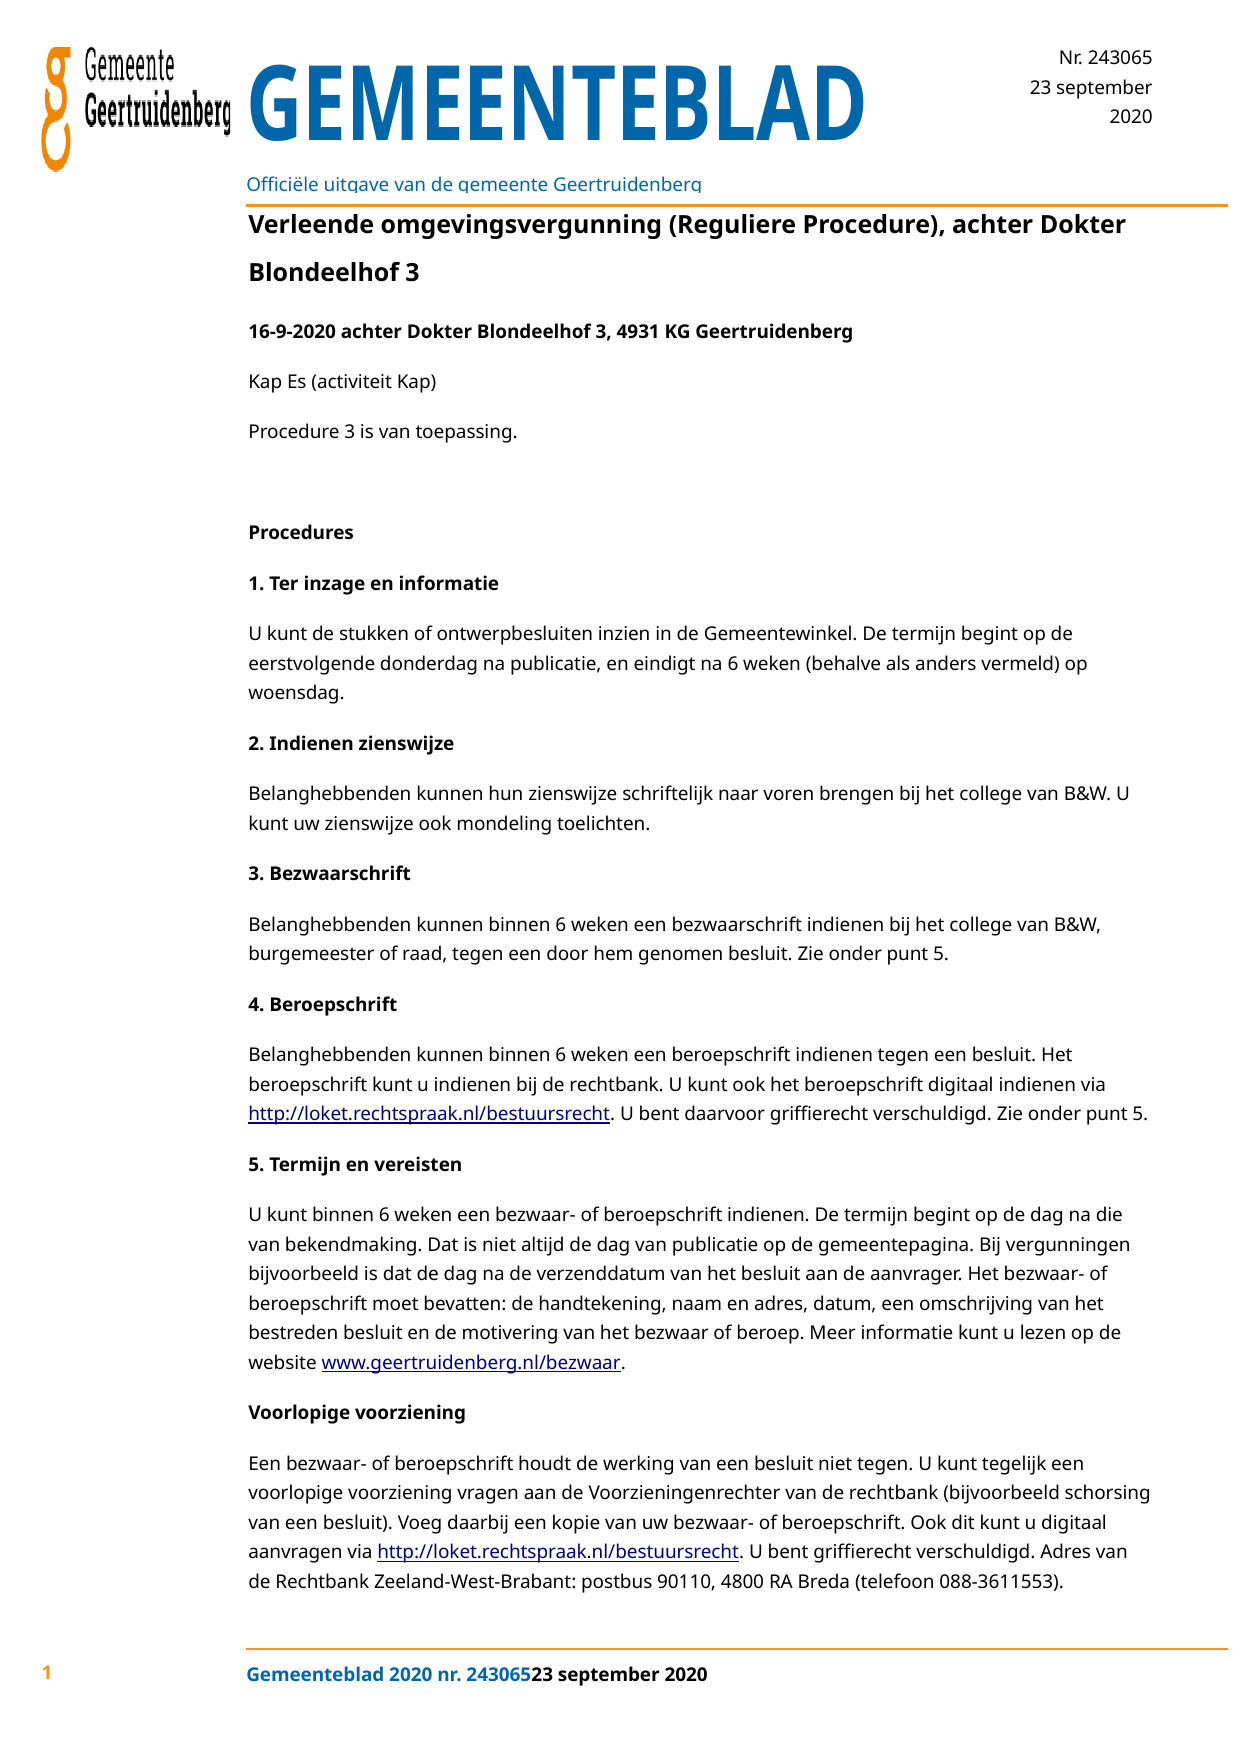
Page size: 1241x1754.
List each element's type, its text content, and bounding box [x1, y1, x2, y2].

text 16-9-2020 achter Dokter Blondeelhof 3, 4931 KG Geertruidenberg [248, 318, 1152, 344]
text Belanghebbenden kunnen binnen 6 weken een bezwaarschrift indienen bij het college van B&W, burgemeester of raad, tegen een door hem genomen besluit. Zie onder punt 5. [248, 911, 1152, 966]
text U kunt binnen 6 weken een bezwaar- of beroepschrift indienen. De termijn begint op de dag na die van bekendmaking. Dat is niet altijd de dag van publicatie op de gemeentepagina. Bij vergunningen bijvoorbeeld is dat de dag na de verzenddatum van het besluit aan de aanvrager. Het bezwaar- of beroepschrift moet bevatten: de handtekening, naam en adres, datum, een omschrijving van het bestreden besluit en de motivering van het bezwaar of beroep. Meer informatie kunt u lezen op de website www.geertruidenberg.nl/bezwaar. [248, 1201, 1152, 1375]
text Belanghebbenden kunnen hun zienswijze schriftelijk naar voren brengen bij het college van B&W. U kunt uw zienswijze ook mondeling toelichten. [248, 780, 1152, 836]
text U kunt de stukken of ontwerpbesluiten inzien in de Gemeentewinkel. De termijn begint op de eerstvolgende donderdag na publicatie, en eindigt na 6 weken (behalve als anders vermeld) op woensdag. [248, 620, 1152, 705]
text Kap Es (activiteit Kap) [248, 368, 1152, 394]
text Verleende omgevingsvergunning (Reguliere Procedure), achter Dokter Blondeelhof 3 [248, 207, 1152, 288]
text 4. Beroepschrift [248, 991, 1152, 1017]
text Belanghebbenden kunnen binnen 6 weken een beroepschrift indienen tegen een besluit. Het beroepschrift kunt u indienen bij de rechtbank. U kunt ook het beroepschrift digitaal indienen via http://loket.rechtspraak.nl/bestuursrecht. U bent daarvoor griffierecht verschuldigd. Zie onder punt 5. [248, 1041, 1152, 1126]
text Procedures [248, 519, 1152, 545]
picture [41, 47, 231, 172]
text Procedure 3 is van toepassing. [248, 419, 1152, 444]
text 3. Bezwaarschrift [248, 860, 1152, 886]
text Een bezwaar- of beroepschrift houdt de werking van een besluit niet tegen. U kunt tegelijk een voorlopige voorziening vragen aan de Voorzieningenrechter van de rechtbank (bijvoorbeeld schorsing van een besluit). Voeg daarbij een kopie van uw bezwaar- of beroepschrift. Ook dit kunt u digitaal aanvragen via http://loket.rechtspraak.nl/bestuursrecht. U bent griffierecht verschuldigd. Adres van de Rechtbank Zeeland-West-Brabant: postbus 90110, 4800 RA Breda (telefoon 088-3611553). [248, 1450, 1152, 1594]
text Voorlopige voorziening [248, 1399, 1152, 1425]
text 5. Termijn en vereisten [248, 1151, 1152, 1177]
text 1. Ter inzage en informatie [248, 570, 1152, 596]
text 2. Indienen zienswijze [248, 730, 1152, 756]
